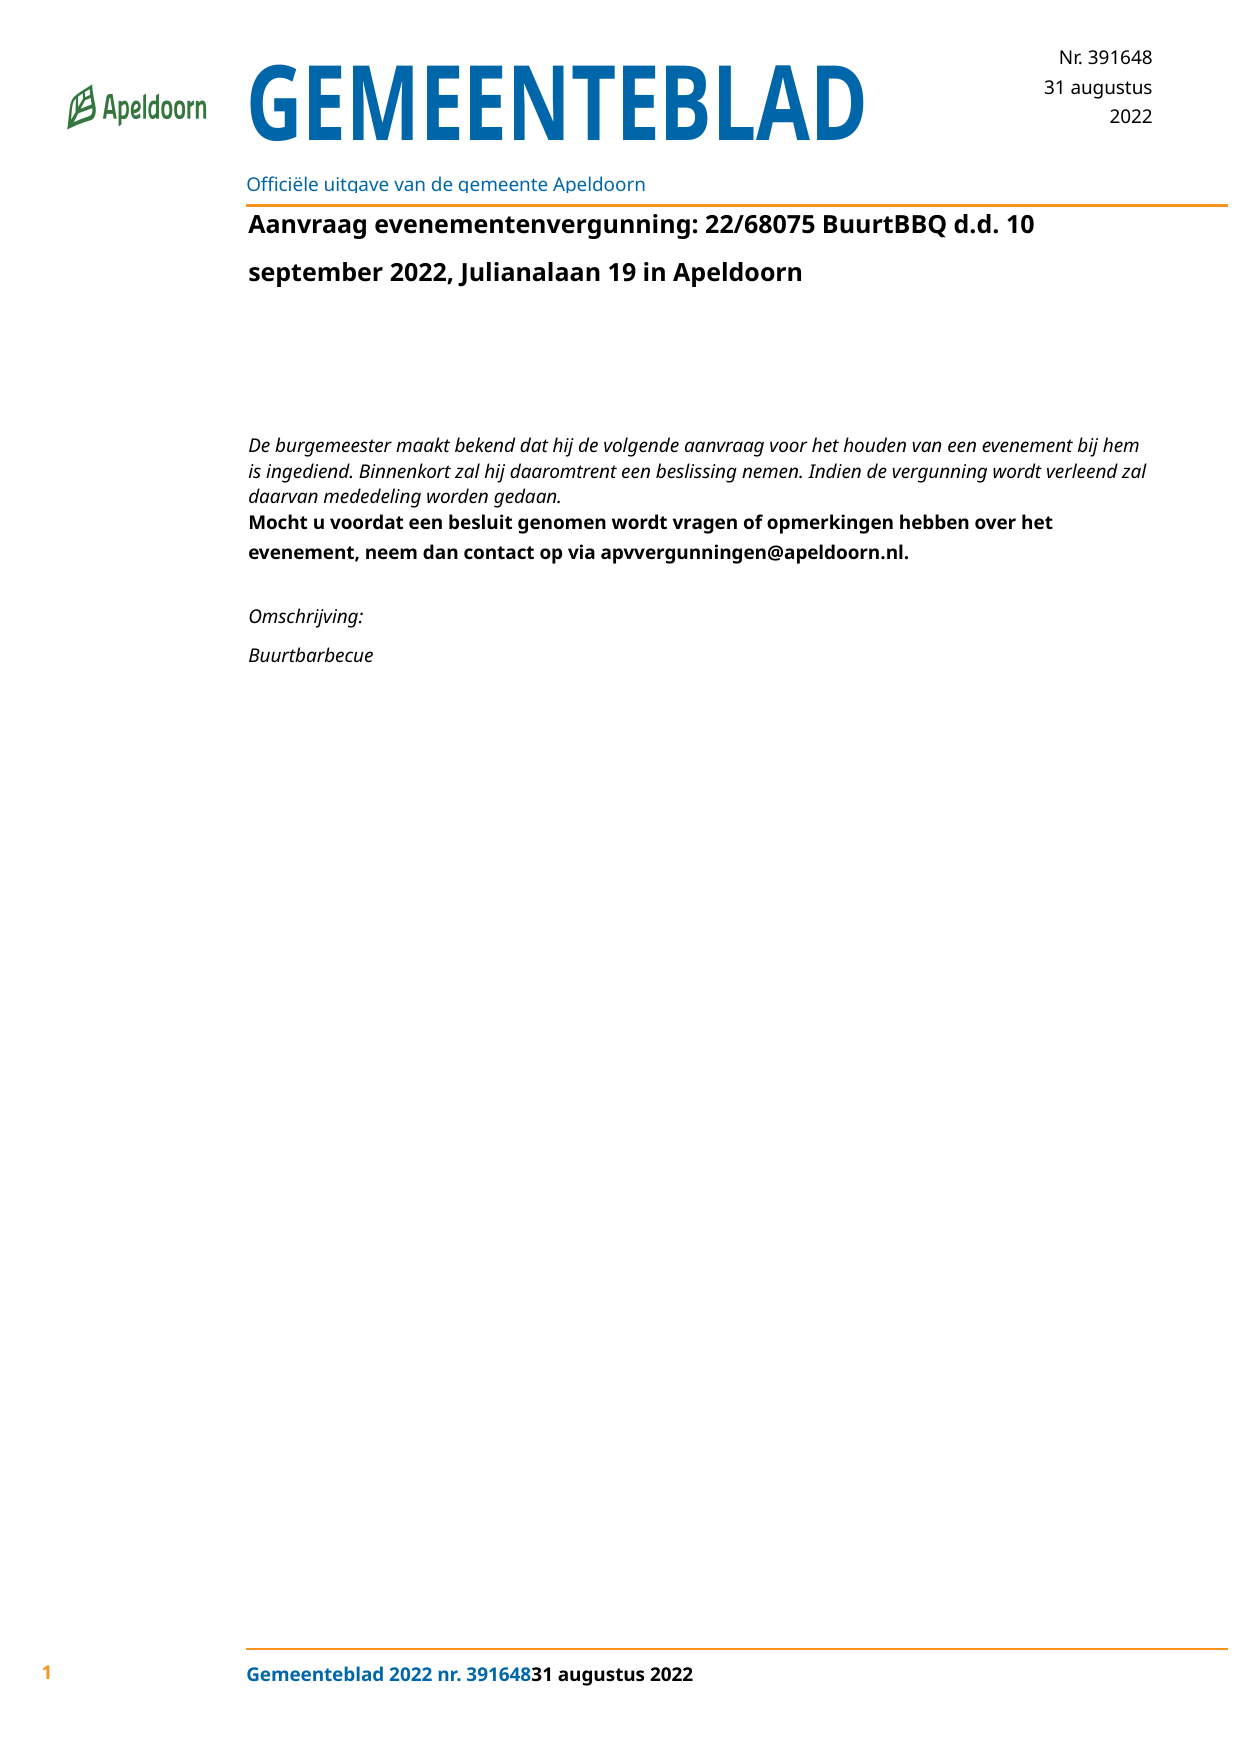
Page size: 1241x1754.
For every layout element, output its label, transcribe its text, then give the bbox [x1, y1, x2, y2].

text Buurtbarbecue [248, 642, 1152, 668]
text Mocht u voordat een besluit genomen wordt vragen of opmerkingen hebben over het evenement, neem dan contact op via apvvergunningen@apeldoorn.nl. [248, 509, 1152, 565]
text Aanvraag evenementenvergunning: 22/68075 BuurtBBQ d.d. 10 september 2022, Julianalaan 19 in Apeldoorn [248, 207, 1152, 288]
text De burgemeester maakt bekend dat hij de volgende aanvraag voor het houden van een evenement bij hem is ingediend. Binnenkort zal hij daaromtrent een beslissing nemen. Indien de vergunning wordt verleend zal daarvan mededeling worden gedaan. [248, 432, 1152, 509]
picture [41, 47, 231, 172]
text Omschrijving: [248, 603, 1152, 629]
